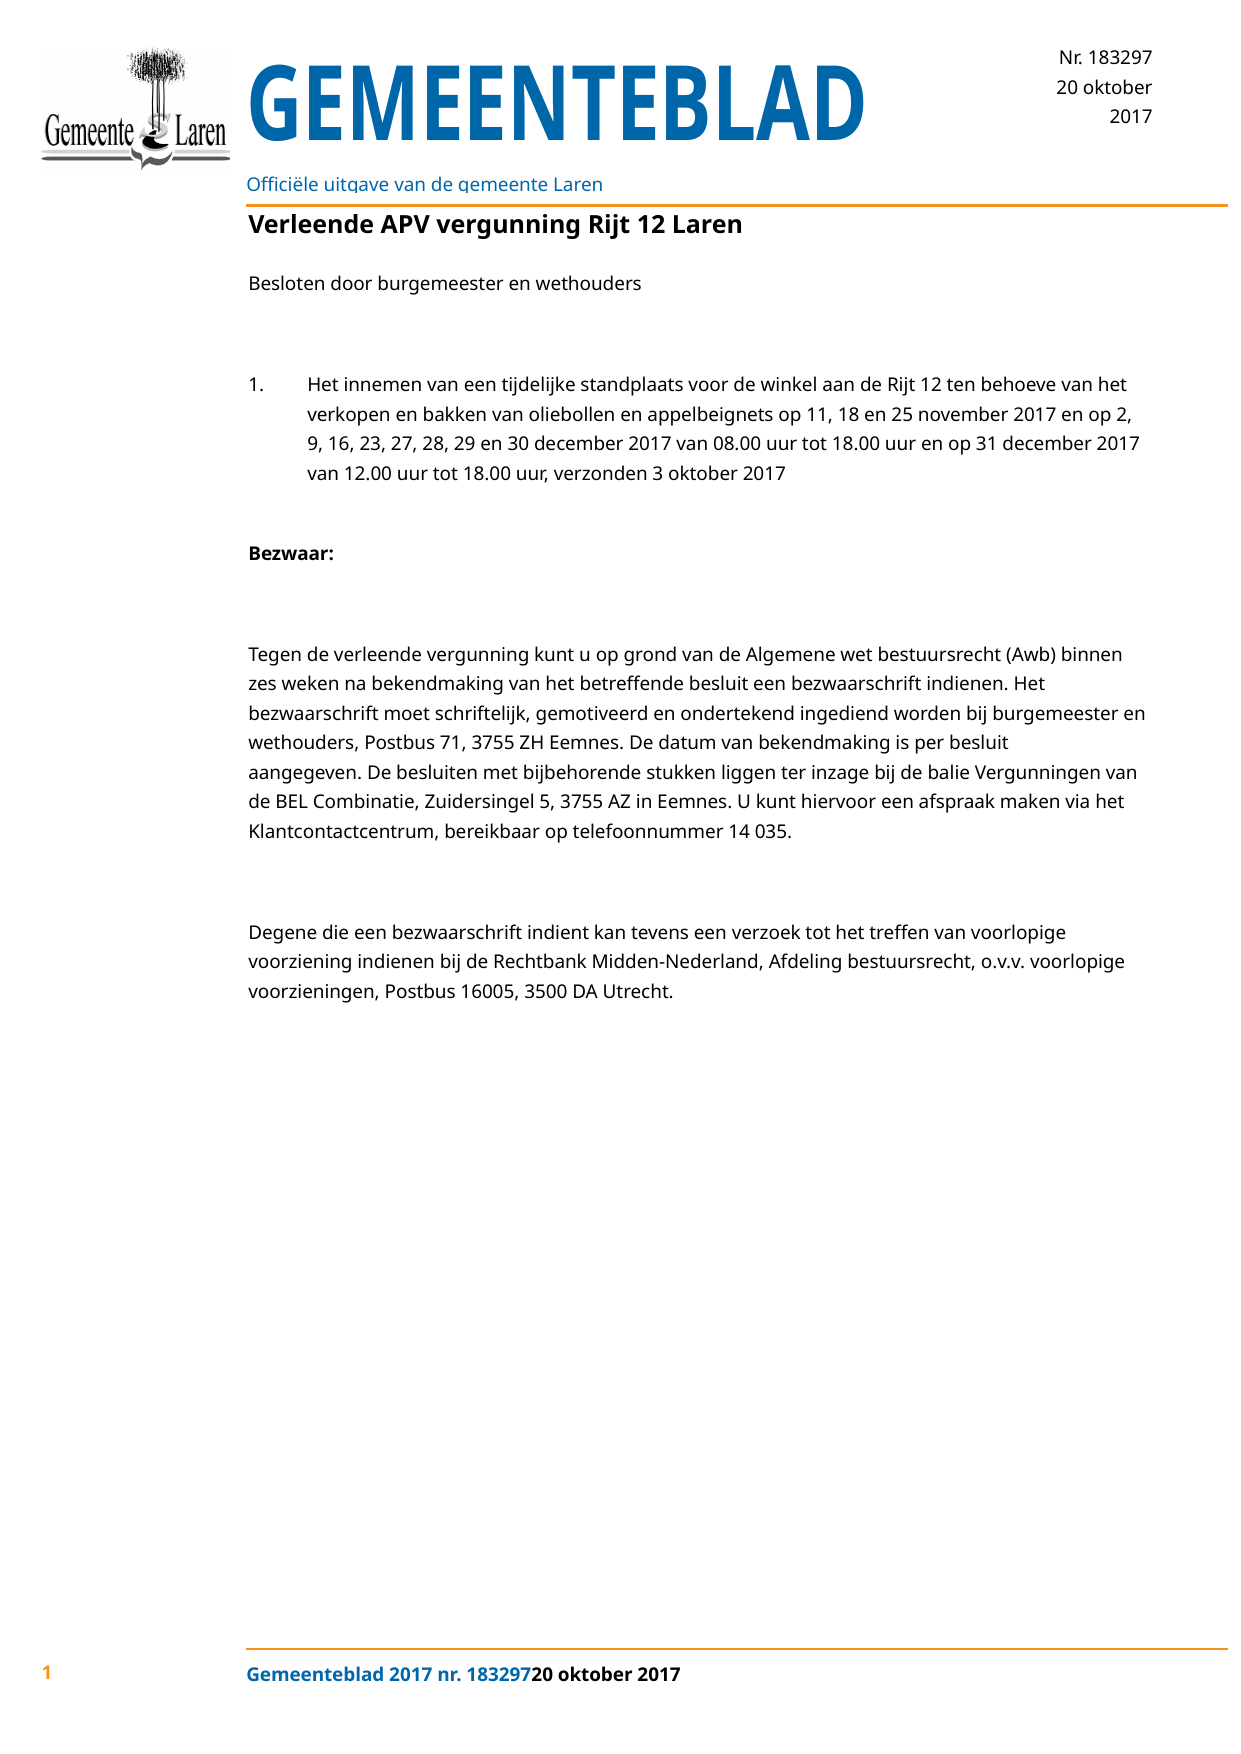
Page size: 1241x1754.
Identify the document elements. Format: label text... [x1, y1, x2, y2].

list Het innemen van een tijdelijke standplaats voor de winkel aan de Rijt 12 ten behoeve van het verkopen en bakken van oliebollen en appelbeignets op 11, 18 en 25 november 2017 en op 2, 9, 16, 23, 27, 28, 29 en 30 december 2017 van 08.00 uur tot 18.00 uur en op 31 december 2017 van 12.00 uur tot 18.00 uur, verzonden 3 oktober 2017 [248, 371, 1152, 486]
picture [41, 47, 231, 172]
text Degene die een bezwaarschrift indient kan tevens een verzoek tot het treffen van voorlopige voorziening indienen bij de Rechtbank Midden-Nederland, Afdeling bestuursrecht, o.v.v. voorlopige voorzieningen, Postbus 16005, 3500 DA Utrecht. [248, 919, 1152, 1004]
text Tegen de verleende vergunning kunt u op grond van de Algemene wet bestuursrecht (Awb) binnen zes weken na bekendmaking van het betreffende besluit een bezwaarschrift indienen. Het bezwaarschrift moet schriftelijk, gemotiveerd en ondertekend ingediend worden bij burgemeester en wethouders, Postbus 71, 3755 ZH Eemnes. De datum van bekendmaking is per besluit aangegeven. De besluiten met bijbehorende stukken liggen ter inzage bij de balie Vergunningen van de BEL Combinatie, Zuidersingel 5, 3755 AZ in Eemnes. U kunt hiervoor een afspraak maken via het Klantcontactcentrum, bereikbaar op telefoonnummer 14 035. [248, 641, 1152, 844]
text Verleende APV vergunning Rijt 12 Laren [248, 207, 1152, 241]
text Besloten door burgemeester en wethouders [248, 270, 1152, 296]
text Bezwaar: [248, 540, 1152, 566]
